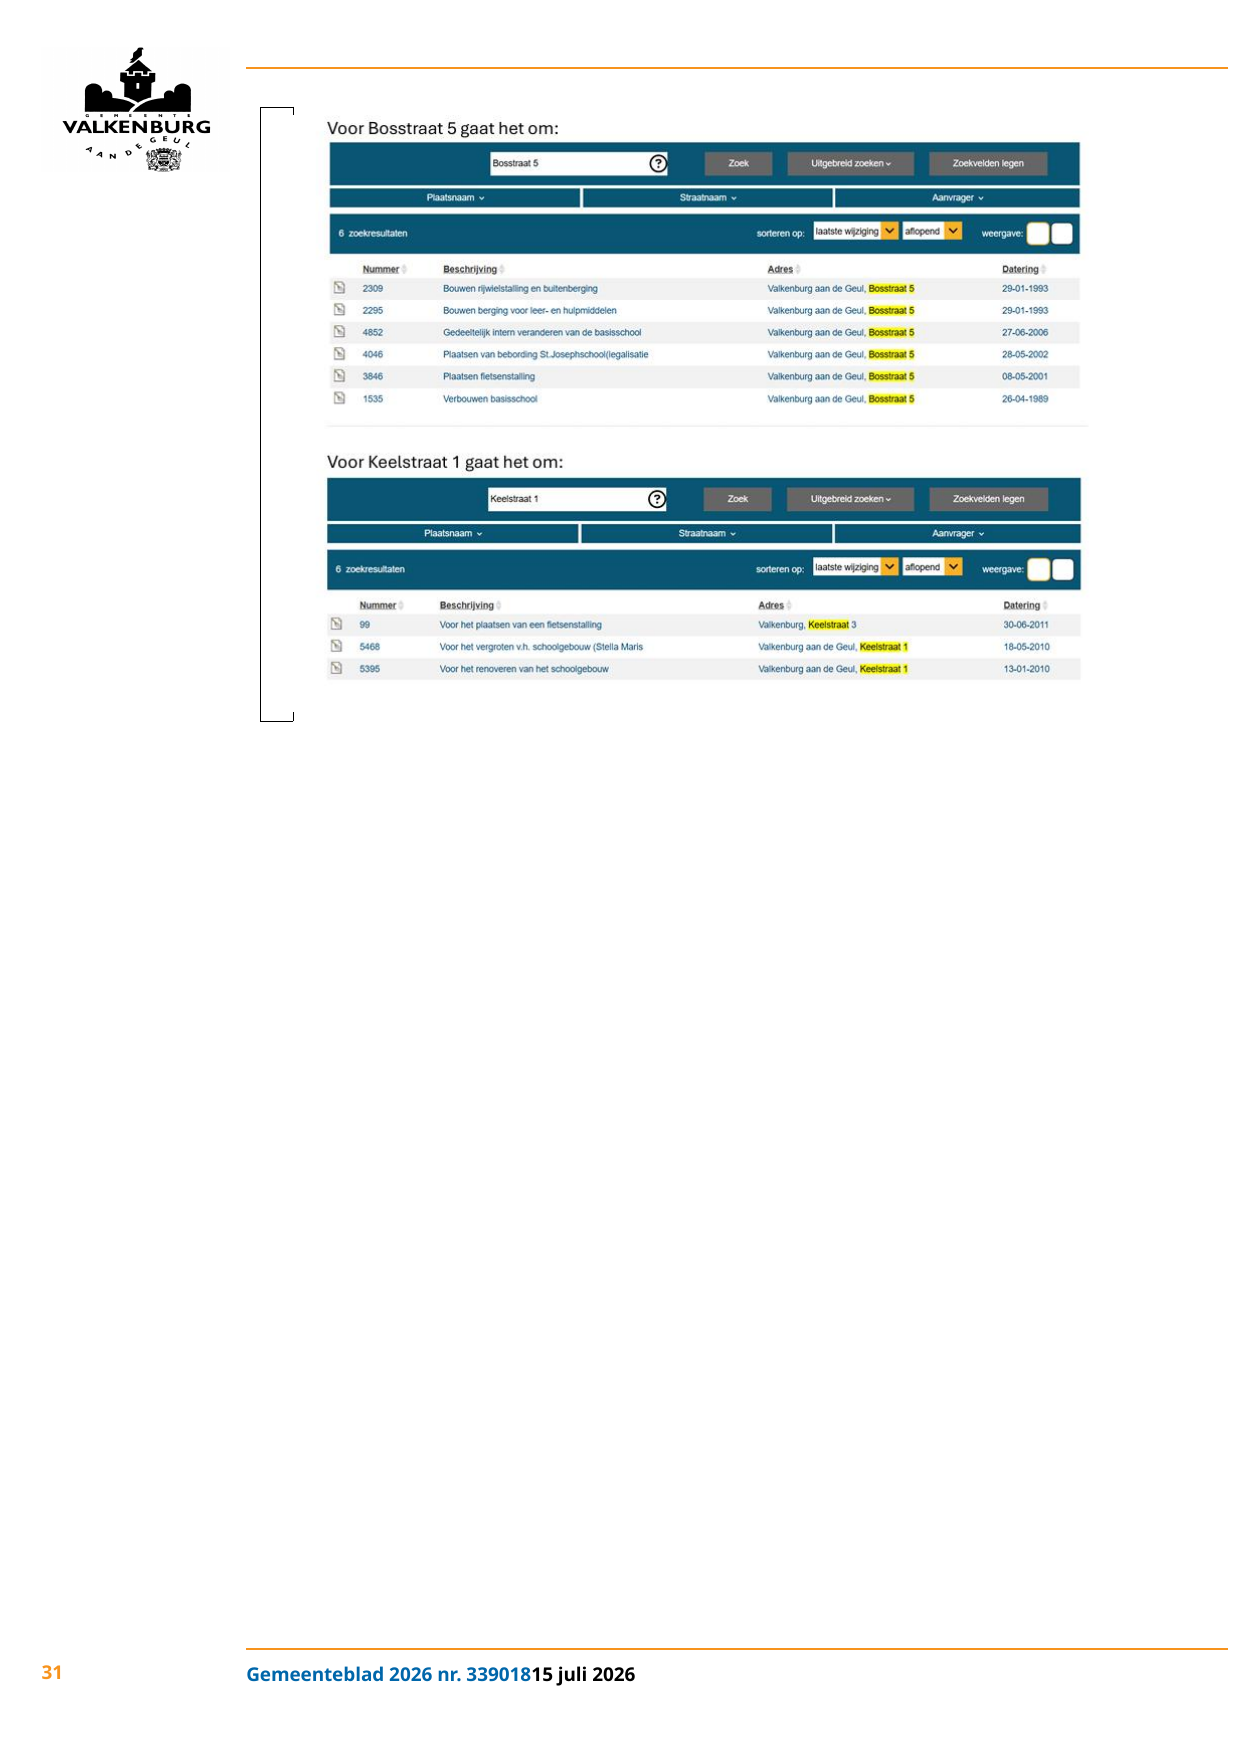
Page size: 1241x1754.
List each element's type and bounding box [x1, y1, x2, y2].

picture [268, 115, 1173, 712]
picture [41, 47, 231, 172]
